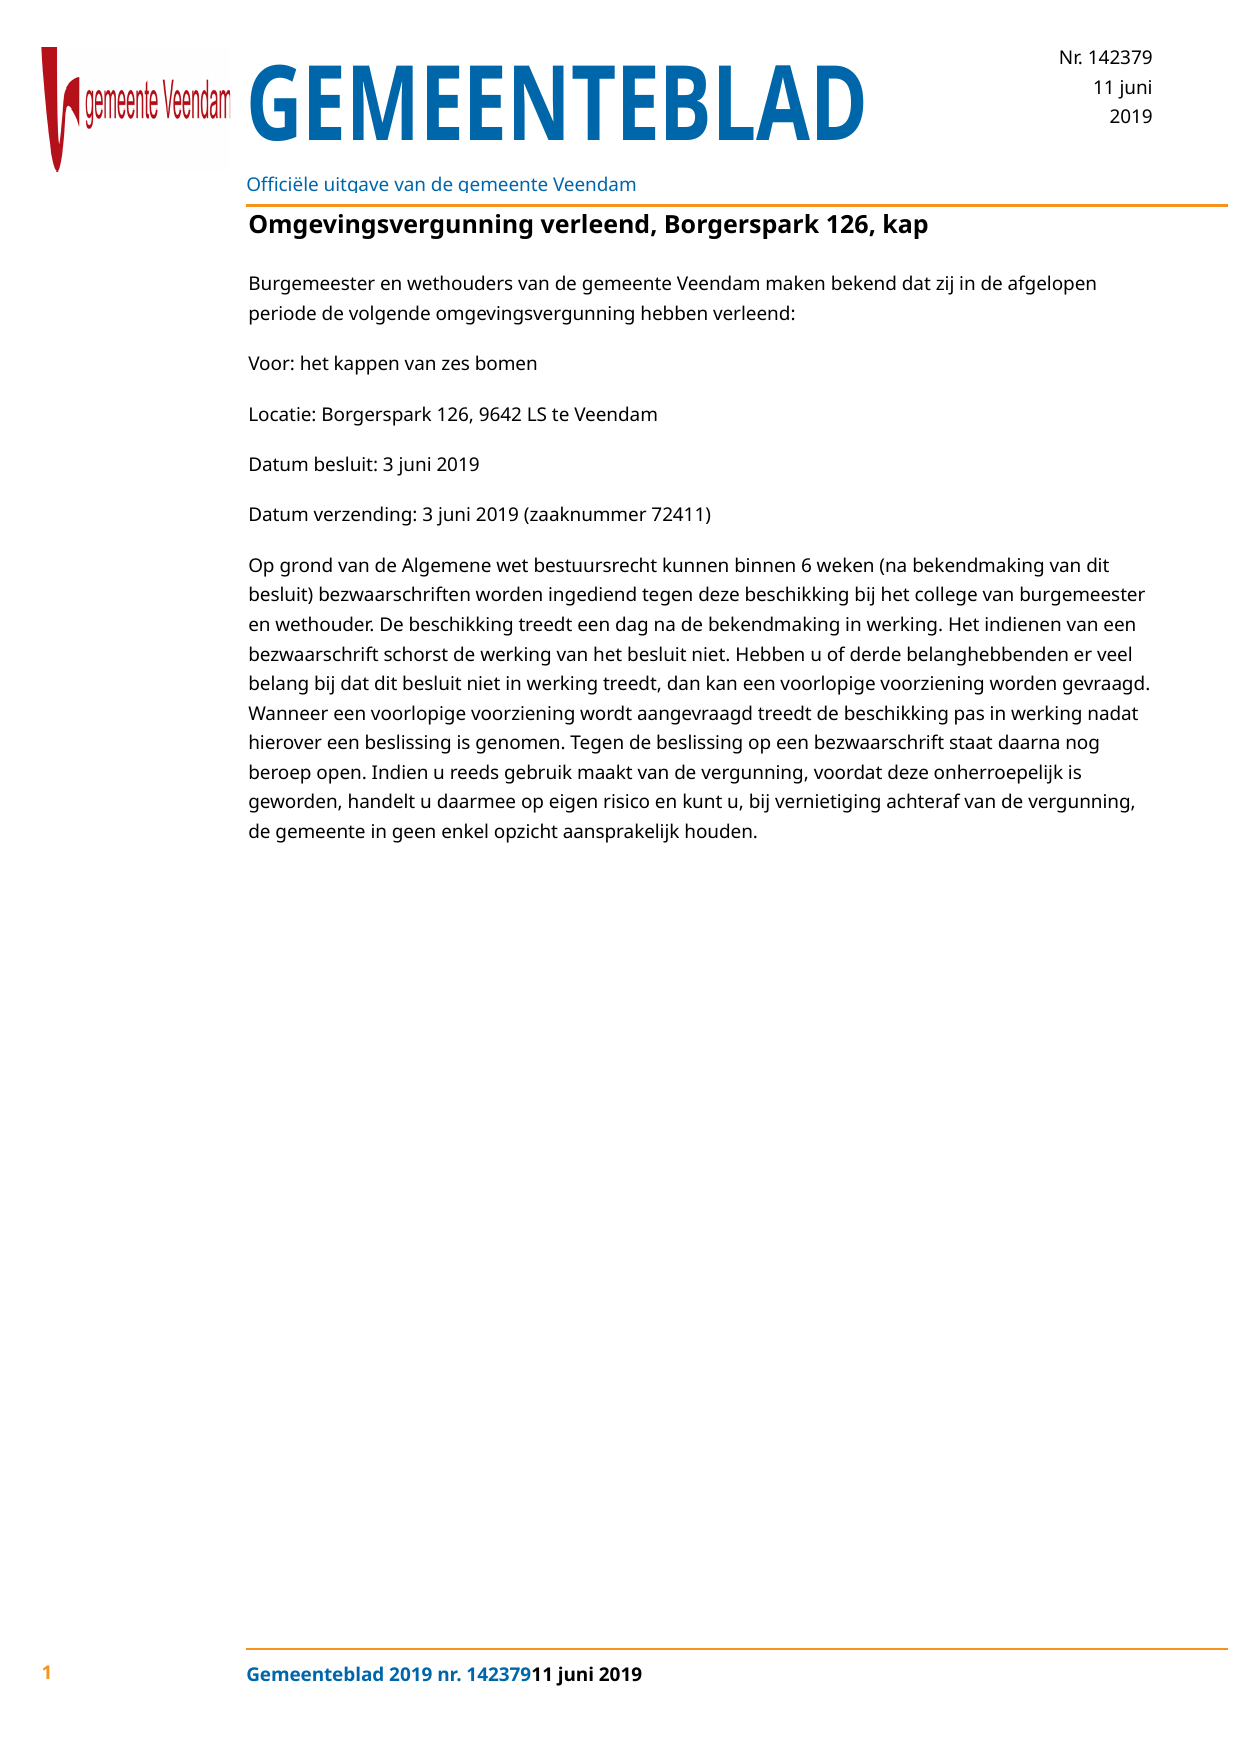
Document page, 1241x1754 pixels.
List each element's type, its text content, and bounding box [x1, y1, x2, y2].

text Omgevingsvergunning verleend, Borgerspark 126, kap [248, 207, 1152, 241]
picture [41, 47, 231, 172]
text Voor: het kappen van zes bomen [248, 350, 1152, 376]
text Datum verzending: 3 juni 2019 (zaaknummer 72411) [248, 502, 1152, 527]
text Burgemeester en wethouders van de gemeente Veendam maken bekend dat zij in de afgelopen periode de volgende omgevingsvergunning hebben verleend: [248, 270, 1152, 326]
text Locatie: Borgerspark 126, 9642 LS te Veendam [248, 401, 1152, 426]
text Op grond van de Algemene wet bestuursrecht kunnen binnen 6 weken (na bekendmaking van dit besluit) bezwaarschriften worden ingediend tegen deze beschikking bij het college van burgemeester en wethouder. De beschikking treedt een dag na de bekendmaking in werking. Het indienen van een bezwaarschrift schorst de werking van het besluit niet. Hebben u of derde belanghebbenden er veel belang bij dat dit besluit niet in werking treedt, dan kan een voorlopige voorziening worden gevraagd. Wanneer een voorlopige voorziening wordt aangevraagd treedt de beschikking pas in werking nadat hierover een beslissing is genomen. Tegen de beslissing op een bezwaarschrift staat daarna nog beroep open. Indien u reeds gebruik maakt van de vergunning, voordat deze onherroepelijk is geworden, handelt u daarmee op eigen risico en kunt u, bij vernietiging achteraf van de vergunning, de gemeente in geen enkel opzicht aansprakelijk houden. [248, 552, 1152, 844]
text Datum besluit: 3 juni 2019 [248, 451, 1152, 477]
